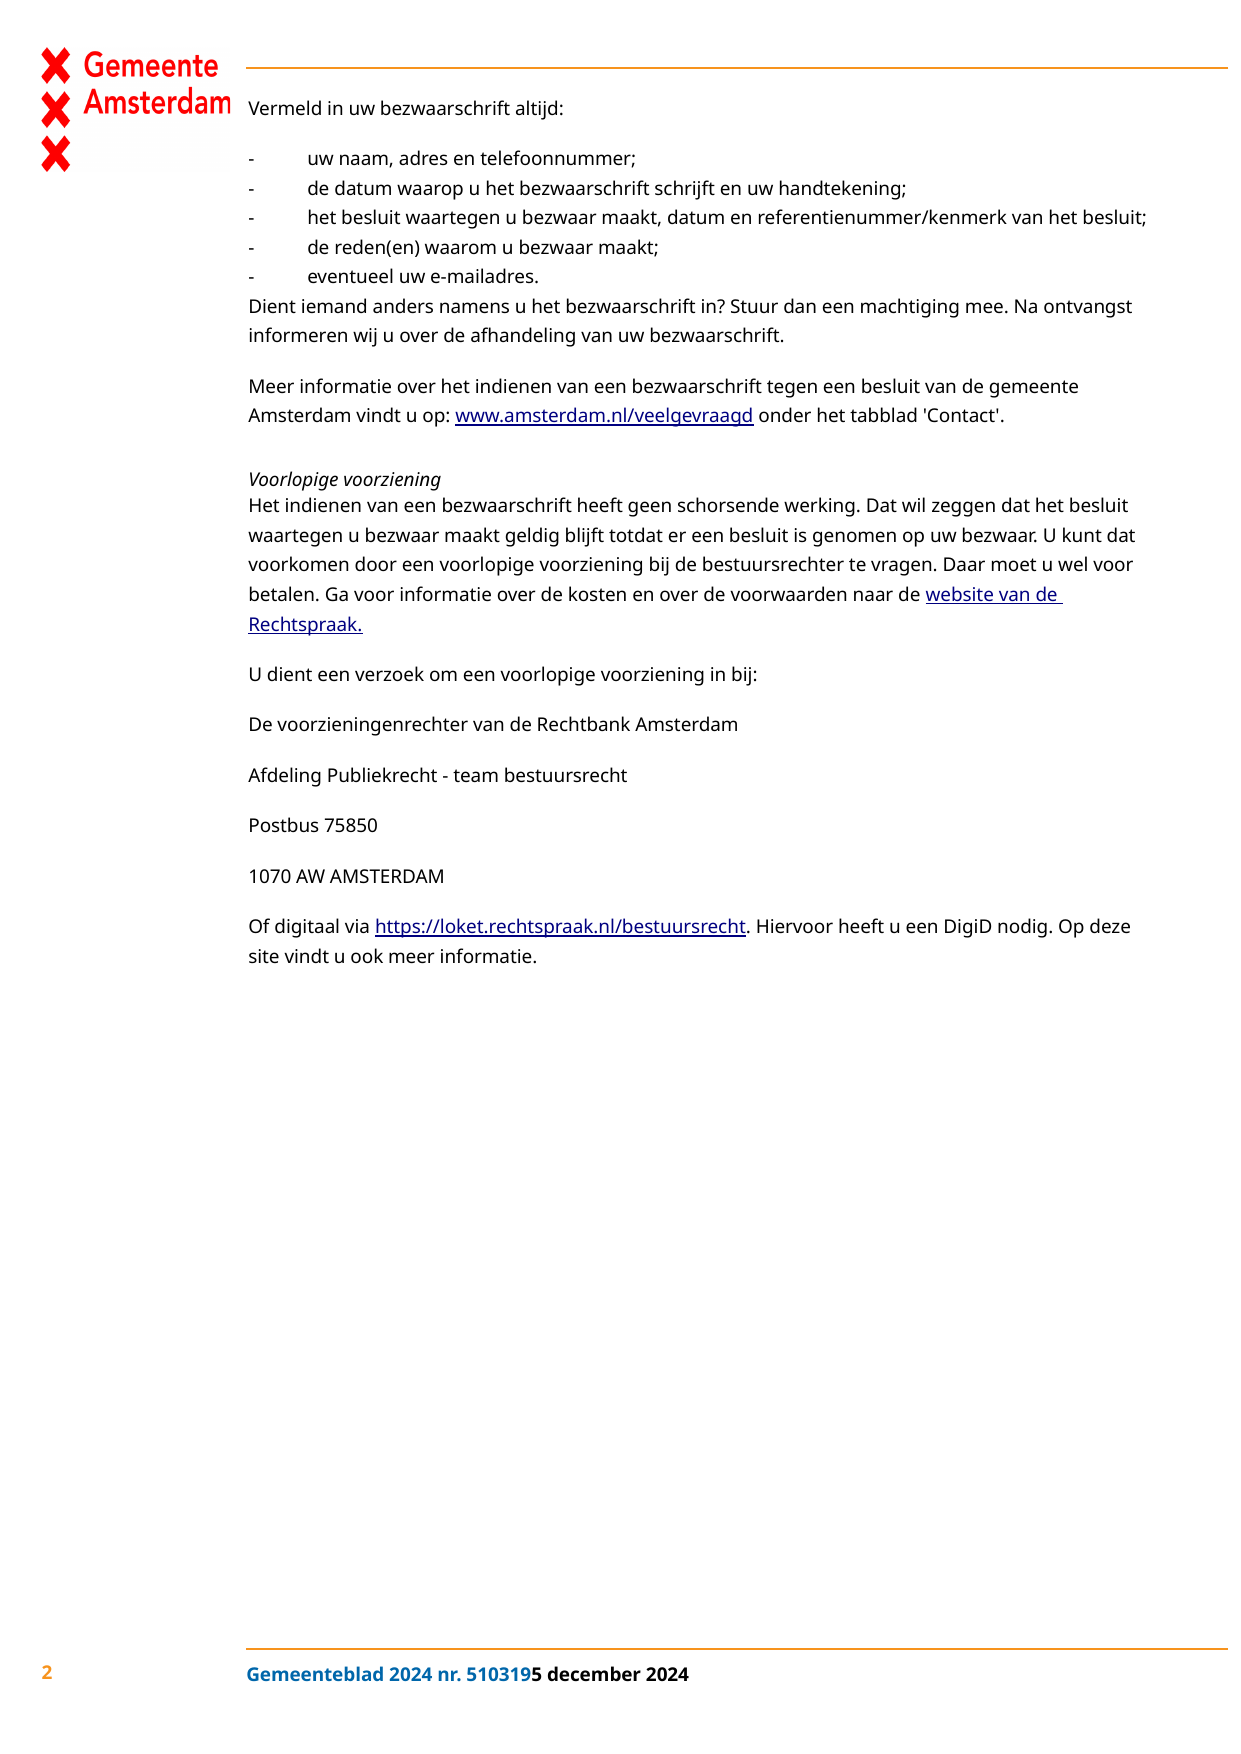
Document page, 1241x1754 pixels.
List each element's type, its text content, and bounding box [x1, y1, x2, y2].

text Afdeling Publiekrecht - team bestuursrecht [248, 762, 1152, 788]
text Postbus 75850 [248, 812, 1152, 838]
text 1070 AW AMSTERDAM [248, 863, 1152, 888]
text U dient een verzoek om een voorlopige voorziening in bij: [248, 661, 1152, 687]
picture [41, 47, 231, 172]
text Voorlopige voorziening [248, 467, 1152, 492]
list de datum waarop u het bezwaarschrift schrijft en uw handtekening; [248, 175, 1152, 201]
text Het indienen van een bezwaarschrift heeft geen schorsende werking. Dat wil zeggen dat het besluit waartegen u bezwaar maakt geldig blijft totdat er een besluit is genomen op uw bezwaar. U kunt dat voorkomen door een voorlopige voorziening bij de bestuursrechter te vragen. Daar moet u wel voor betalen. Ga voor informatie over de kosten en over de voorwaarden naar de website van de Rechtspraak. [248, 492, 1152, 636]
text De voorzieningenrechter van de Rechtbank Amsterdam [248, 712, 1152, 737]
text Dient iemand anders namens u het bezwaarschrift in? Stuur dan een machtiging mee. Na ontvangst informeren wij u over de afhandeling van uw bezwaarschrift. [248, 293, 1152, 348]
list het besluit waartegen u bezwaar maakt, datum en referentienummer/kenmerk van het besluit; [248, 204, 1152, 230]
text Meer informatie over het indienen van een bezwaarschrift tegen een besluit van de gemeente Amsterdam vindt u op: www.amsterdam.nl/veelgevraagd onder het tabblad 'Contact'. [248, 373, 1152, 428]
text Vermeld in uw bezwaarschrift altijd: [248, 95, 1152, 121]
list eventueel uw e-mailadres. [248, 263, 1152, 289]
list de reden(en) waarom u bezwaar maakt; [248, 234, 1152, 260]
list uw naam, adres en telefoonnummer; [248, 145, 1152, 171]
text Of digitaal via https://loket.rechtspraak.nl/bestuursrecht. Hiervoor heeft u een DigiD nodig. Op deze site vindt u ook meer informatie. [248, 913, 1152, 968]
